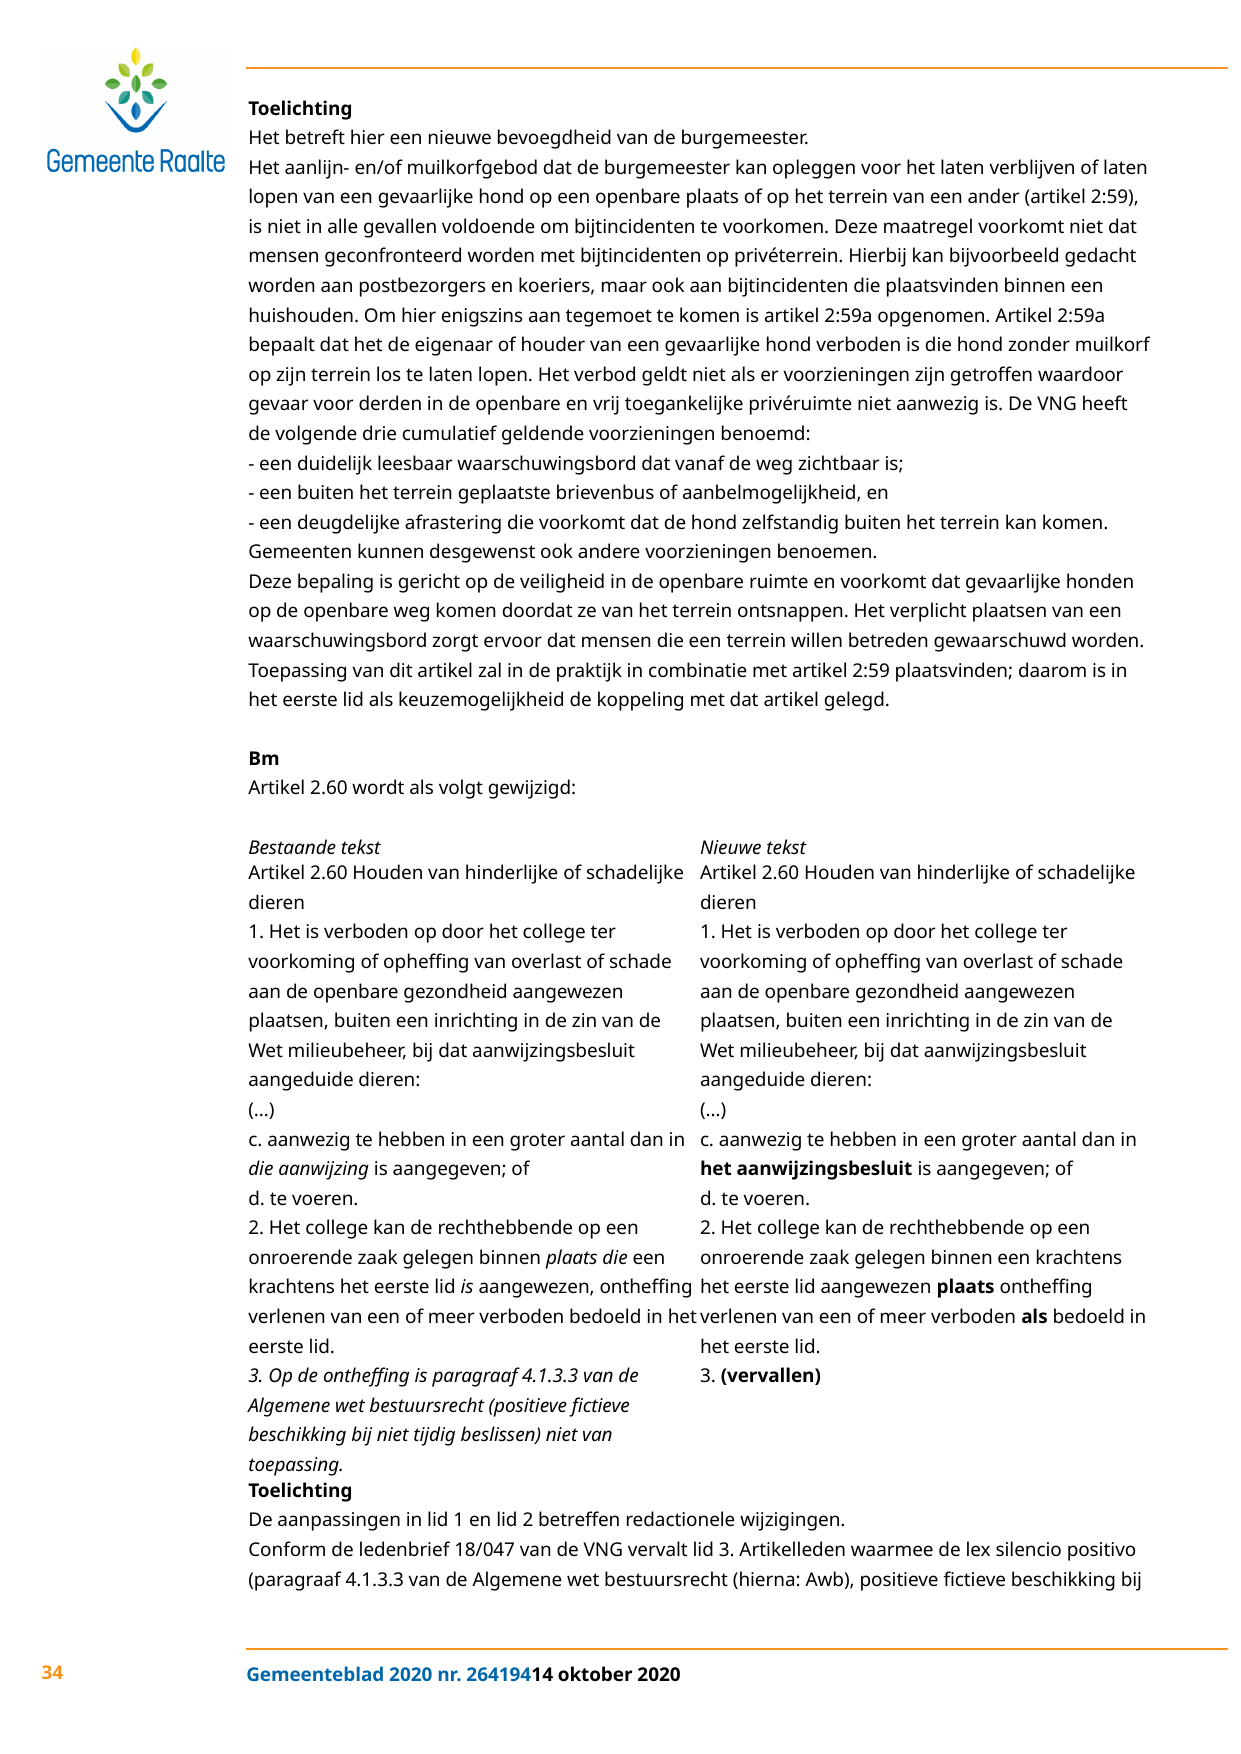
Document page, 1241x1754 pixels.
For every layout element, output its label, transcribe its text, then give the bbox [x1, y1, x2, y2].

table_cell Artikel 2.60 Houden van hinderlijke of schadelijke dieren 1. Het is verboden op door het college ter voorkoming of opheffing van overlast of schade aan de openbare gezondheid aangewezen plaatsen, buiten een inrichting in de zin van de Wet milieubeheer, bij dat aanwijzingsbesluit aangeduide dieren: (…) c. aanwezig te hebben in een groter aantal dan in het aanwijzingsbesluit is aangegeven; of d. te voeren. 2. Het college kan de rechthebbende op een onroerende zaak gelegen binnen een krachtens het eerste lid aangewezen plaats ontheffing verlenen van een of meer verboden als bedoeld in het eerste lid. 3. (vervallen) [700, 860, 1152, 1477]
table_cell Toelichting Het betreft hier een nieuwe bevoegdheid van de burgemeester. Het aanlijn- en/of muilkorfgebod dat de burgemeester kan opleggen voor het laten verblijven of laten lopen van een gevaarlijke hond op een openbare plaats of op het terrein van een ander (artikel 2:59), is niet in alle gevallen voldoende om bijtincidenten te voorkomen. Deze maatregel voorkomt niet dat mensen geconfronteerd worden met bijtincidenten op privéterrein. Hierbij kan bijvoorbeeld gedacht worden aan postbezorgers en koeriers, maar ook aan bijtincidenten die plaatsvinden binnen een huishouden. Om hier enigszins aan tegemoet te komen is artikel 2:59a opgenomen. Artikel 2:59a bepaalt dat het de eigenaar of houder van een gevaarlijke hond verboden is die hond zonder muilkorf op zijn terrein los te laten lopen. Het verbod geldt niet als er voorzieningen zijn getroffen waardoor gevaar voor derden in de openbare en vrij toegankelijke privéruimte niet aanwezig is. De VNG heeft de volgende drie cumulatief geldende voorzieningen benoemd: - een duidelijk leesbaar waarschuwingsbord dat vanaf de weg zichtbaar is; - een buiten het terrein geplaatste brievenbus of aanbelmogelijkheid, en - een deugdelijke afrastering die voorkomt dat de hond zelfstandig buiten het terrein kan komen. Gemeenten kunnen desgewenst ook andere voorzieningen benoemen. Deze bepaling is gericht op de veiligheid in de openbare ruimte en voorkomt dat gevaarlijke honden op de openbare weg komen doordat ze van het terrein ontsnappen. Het verplicht plaatsen van een waarschuwingsbord zorgt ervoor dat mensen die een terrein willen betreden gewaarschuwd worden. Toepassing van dit artikel zal in de praktijk in combinatie met artikel 2:59 plaatsvinden; daarom is in het eerste lid als keuzemogelijkheid de koppeling met dat artikel gelegd. [248, 95, 1152, 712]
text Bm [248, 745, 1152, 771]
picture [41, 47, 231, 172]
text Artikel 2.60 wordt als volgt gewijzigd: [248, 774, 1152, 800]
table_cell Artikel 2.60 Houden van hinderlijke of schadelijke dieren 1. Het is verboden op door het college ter voorkoming of opheffing van overlast of schade aan de openbare gezondheid aangewezen plaatsen, buiten een inrichting in de zin van de Wet milieubeheer, bij dat aanwijzingsbesluit aangeduide dieren: (…) c. aanwezig te hebben in een groter aantal dan in die aanwijzing is aangegeven; of d. te voeren. 2. Het college kan de rechthebbende op een onroerende zaak gelegen binnen plaats die een krachtens het eerste lid is aangewezen, ontheffing verlenen van een of meer verboden bedoeld in het eerste lid. 3. Op de ontheffing is paragraaf 4.1.3.3 van de Algemene wet bestuursrecht (positieve fictieve beschikking bij niet tijdig beslissen) niet van toepassing. [248, 860, 700, 1477]
table_cell Toelichting De aanpassingen in lid 1 en lid 2 betreffen redactionele wijzigingen. Conform de ledenbrief 18/047 van de VNG vervalt lid 3. Artikelleden waarmee de lex silencio positivo (paragraaf 4.1.3.3 van de Algemene wet bestuursrecht (hierna: Awb), positieve fictieve beschikking bij [248, 1477, 1152, 1591]
table_header Bestaande tekst [248, 834, 700, 859]
table_header Nieuwe tekst [700, 834, 1152, 859]
